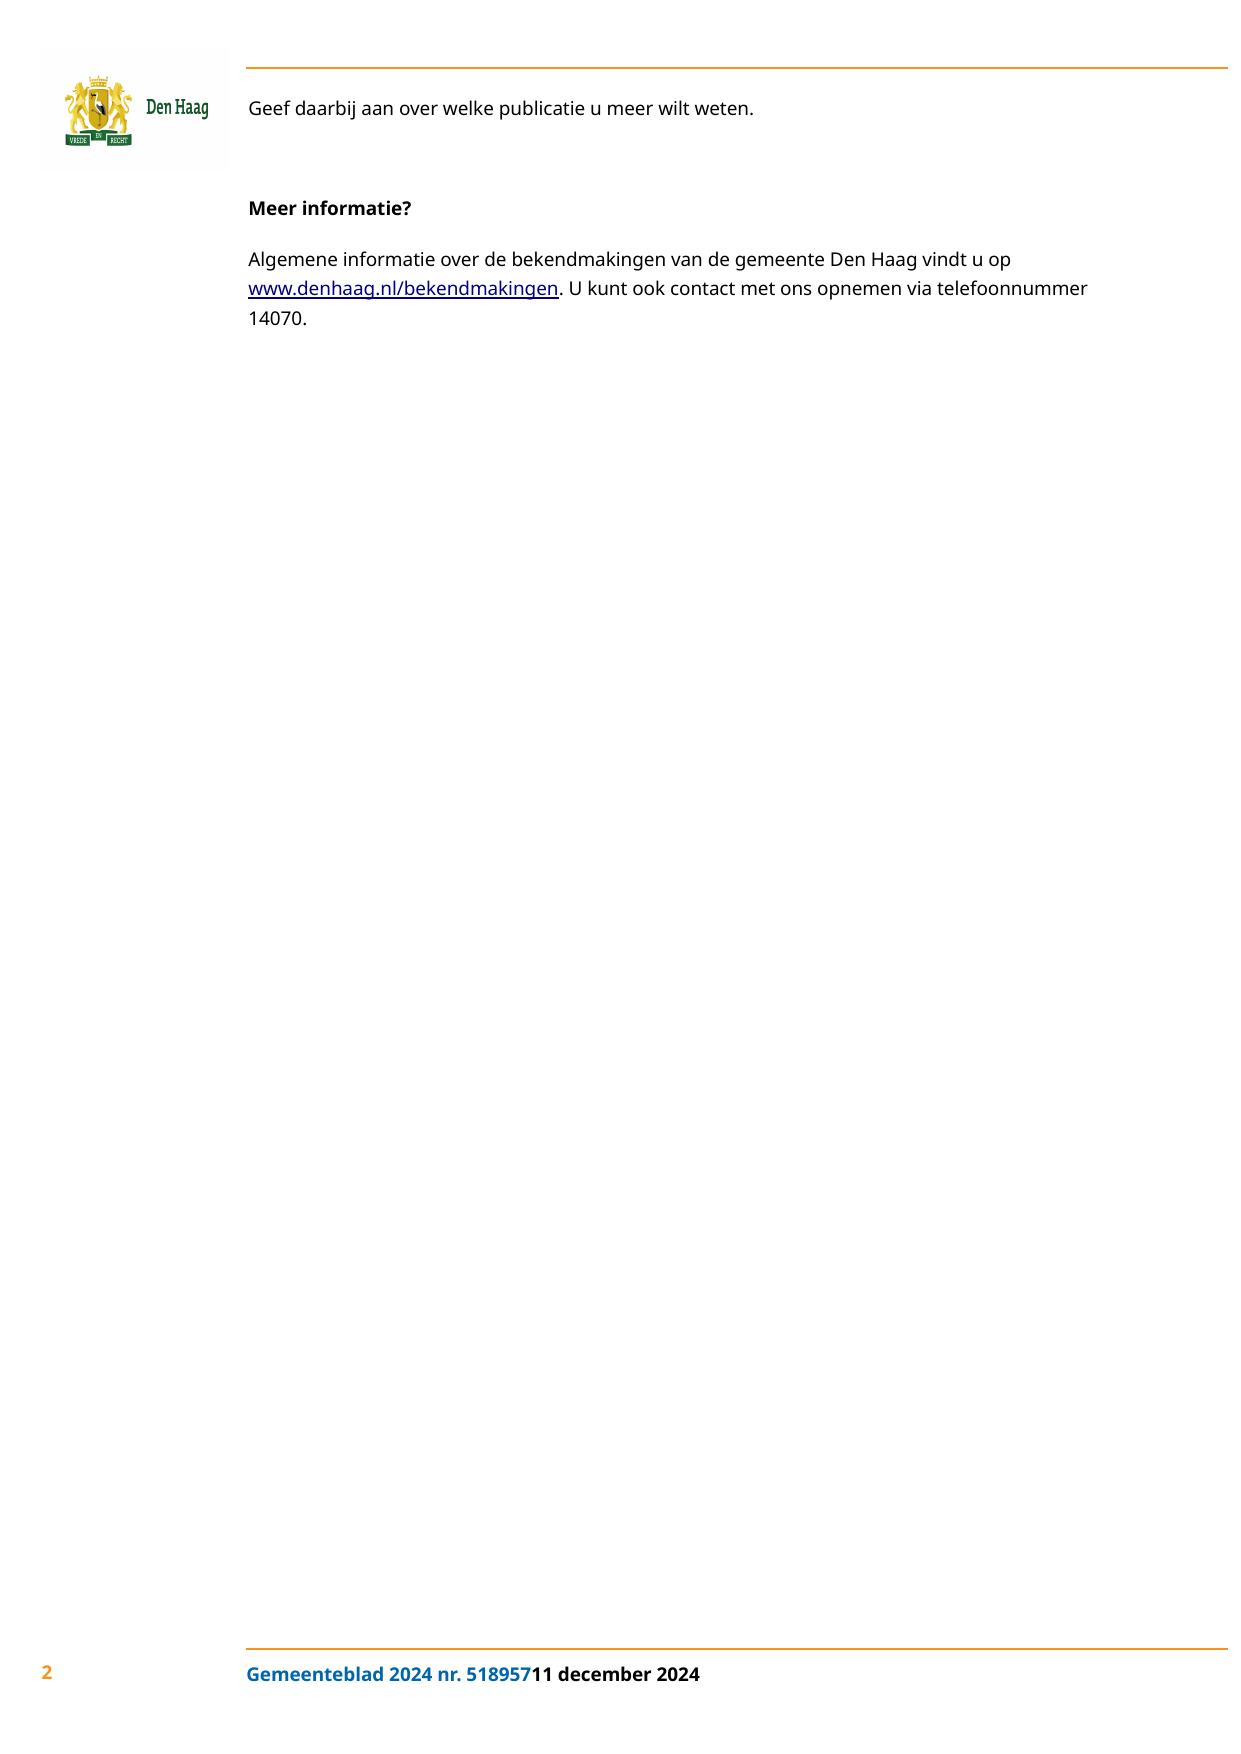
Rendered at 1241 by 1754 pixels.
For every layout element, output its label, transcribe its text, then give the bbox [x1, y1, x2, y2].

text Geef daarbij aan over welke publicatie u meer wilt weten. [248, 95, 1152, 121]
text Algemene informatie over de bekendmakingen van de gemeente Den Haag vindt u op www.denhaag.nl/bekendmakingen. U kunt ook contact met ons opnemen via telefoonnummer 14070. [248, 246, 1152, 331]
picture [41, 47, 231, 172]
text Meer informatie? [248, 196, 1152, 221]
